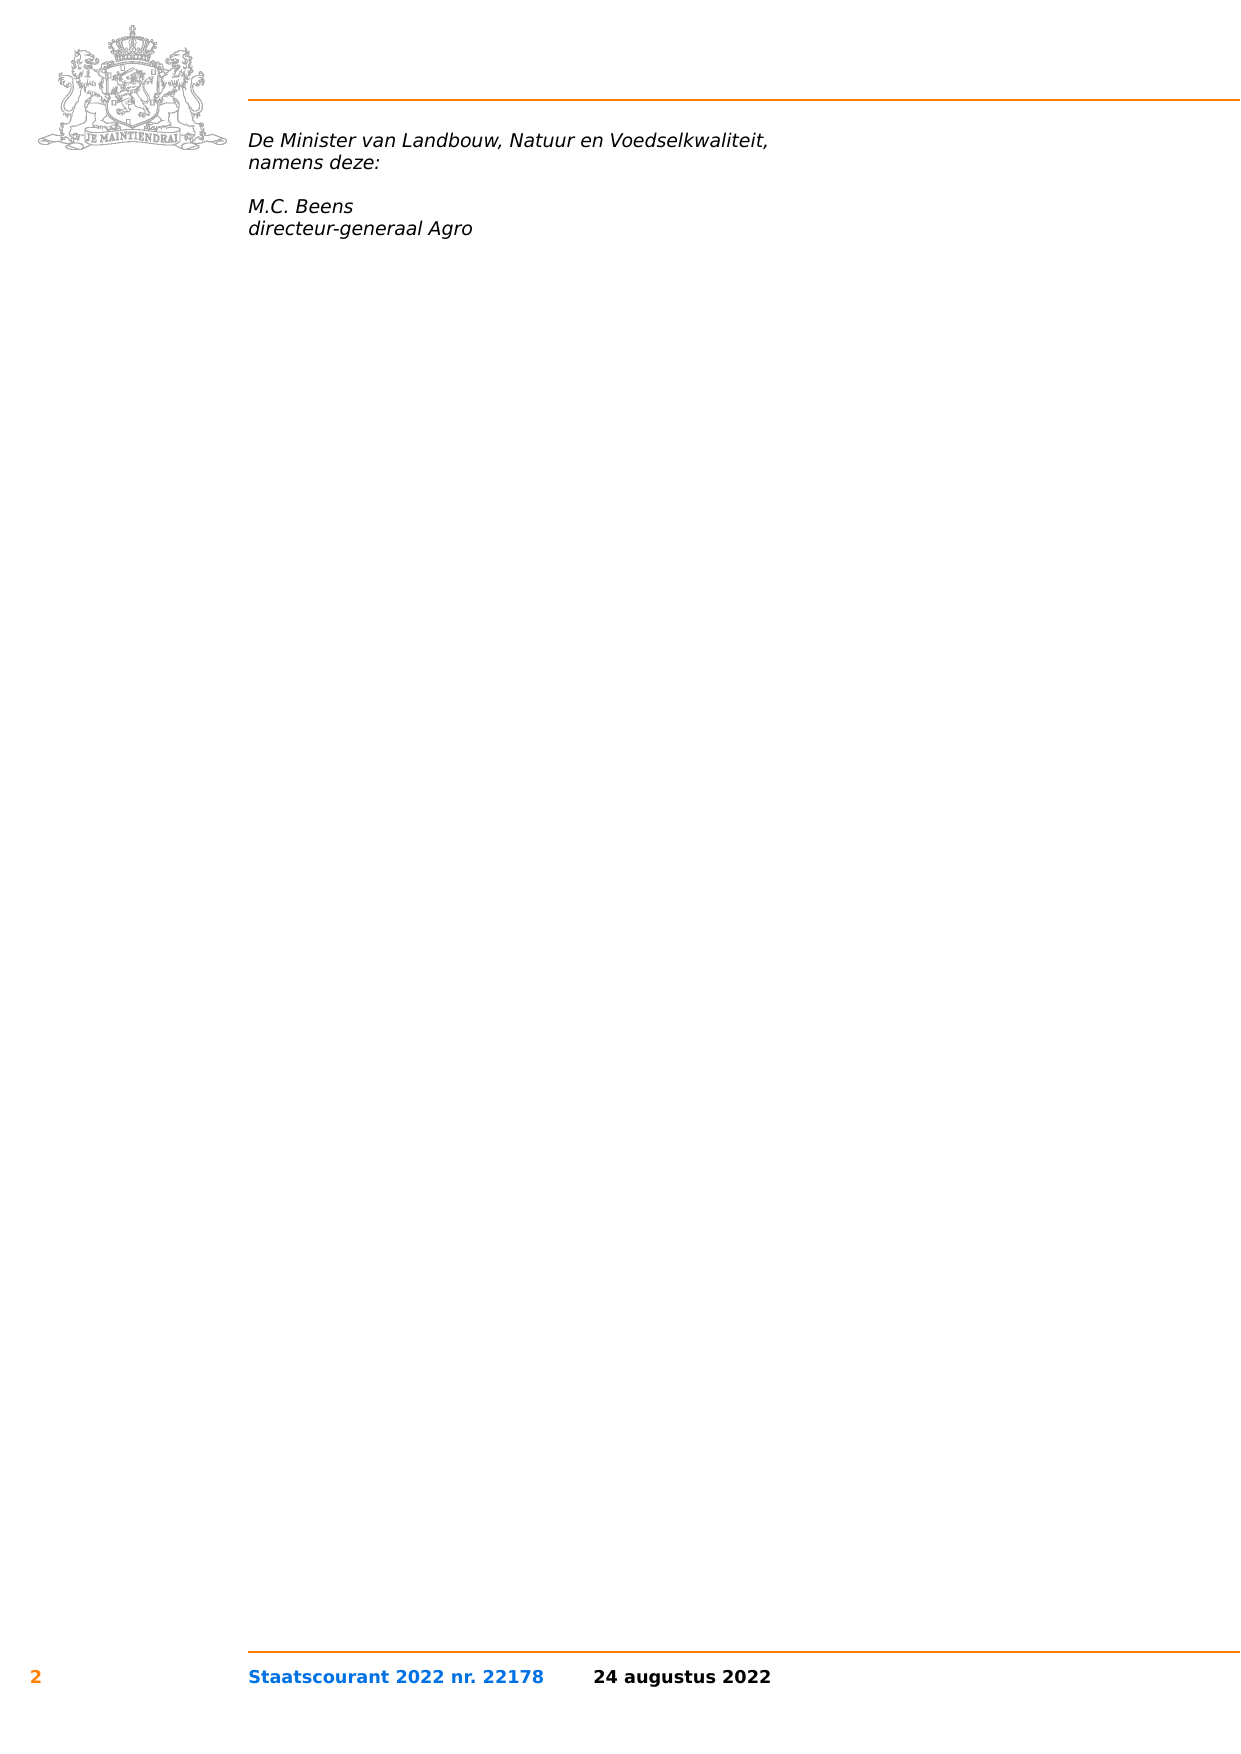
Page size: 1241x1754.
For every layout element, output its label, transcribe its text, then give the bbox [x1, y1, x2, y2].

text De Minister van Landbouw, Natuur en Voedselkwaliteit, namens deze: M.C. Beens directeur-generaal Agro [248, 130, 1163, 240]
picture [38, 25, 227, 150]
